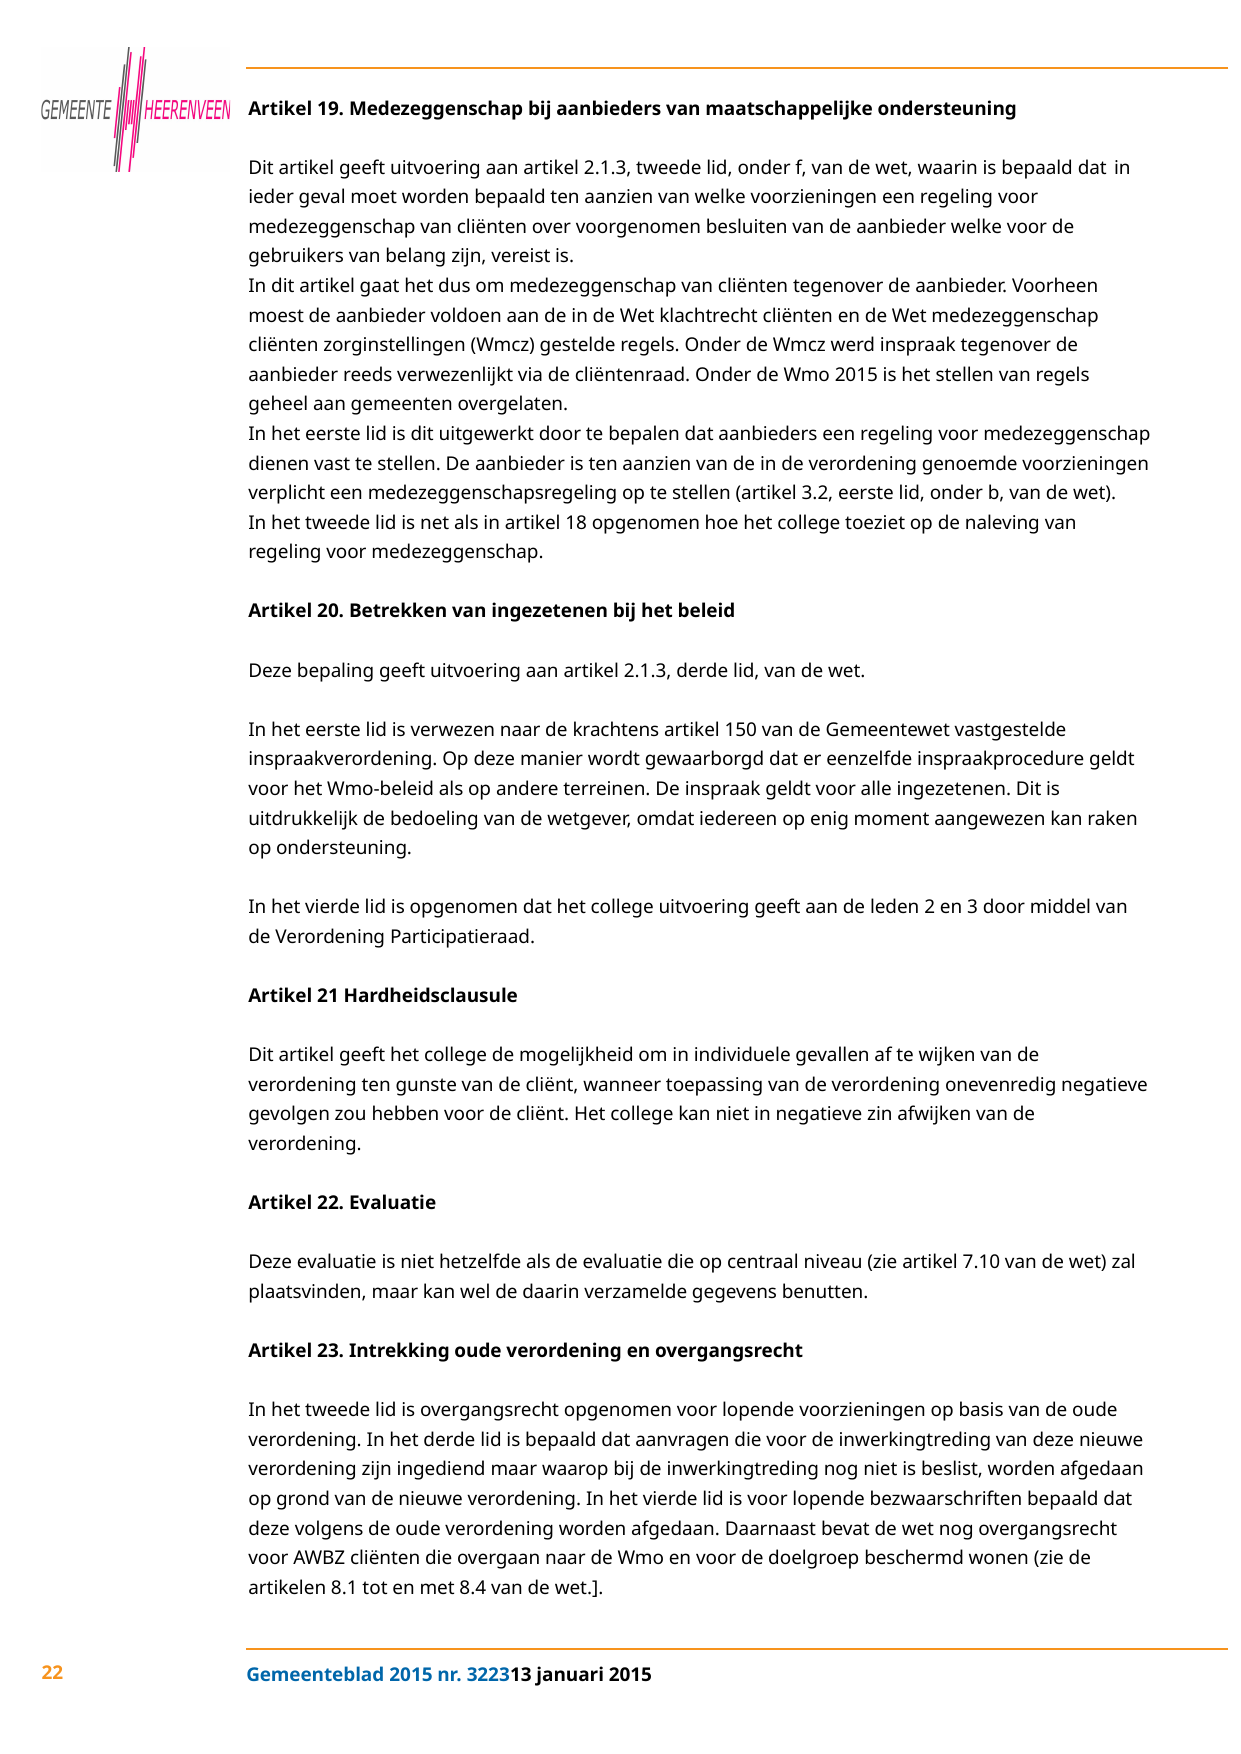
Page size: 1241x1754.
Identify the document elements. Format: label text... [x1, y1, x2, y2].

text In dit artikel gaat het dus om medezeggenschap van cliënten tegenover de aanbieder. Voorheen moest de aanbieder voldoen aan de in de Wet klachtrecht cliënten en de Wet medezeggenschap cliënten zorginstellingen (Wmcz) gestelde regels. Onder de Wmcz werd inspraak tegenover de aanbieder reeds verwezenlijkt via de cliëntenraad. Onder de Wmo 2015 is het stellen van regels geheel aan gemeenten overgelaten. [248, 272, 1152, 416]
text In het vierde lid is opgenomen dat het college uitvoering geeft aan de leden 2 en 3 door middel van de Verordening Participatieraad. [248, 893, 1152, 949]
text In het tweede lid is net als in artikel 18 opgenomen hoe het college toeziet op de naleving van regeling voor medezeggenschap. [248, 509, 1152, 564]
text Artikel 20. Betrekken van ingezetenen bij het beleid [248, 598, 1152, 623]
text Deze bepaling geeft uitvoering aan artikel 2.1.3, derde lid, van de wet. [248, 657, 1152, 683]
text Artikel 21 Hardheidsclausule [248, 982, 1152, 1008]
text Dit artikel geeft uitvoering aan artikel 2.1.3, tweede lid, onder f, van de wet, waarin is bepaald dat in ieder geval moet worden bepaald ten aanzien van welke voorzieningen een regeling voor medezeggenschap van cliënten over voorgenomen besluiten van de aanbieder welke voor de gebruikers van belang zijn, vereist is. [248, 154, 1152, 268]
picture [41, 47, 231, 172]
text In het tweede lid is overgangsrecht opgenomen voor lopende voorzieningen op basis van de oude verordening. In het derde lid is bepaald dat aanvragen die voor de inwerkingtreding van deze nieuwe verordening zijn ingediend maar waarop bij de inwerkingtreding nog niet is beslist, worden afgedaan op grond van de nieuwe verordening. In het vierde lid is voor lopende bezwaarschriften bepaald dat deze volgens de oude verordening worden afgedaan. Daarnaast bevat de wet nog overgangsrecht voor AWBZ cliënten die overgaan naar de Wmo en voor de doelgroep beschermd wonen (zie de artikelen 8.1 tot en met 8.4 van de wet.]. [248, 1396, 1152, 1600]
text In het eerste lid is verwezen naar de krachtens artikel 150 van de Gemeentewet vastgestelde inspraakverordening. Op deze manier wordt gewaarborgd dat er eenzelfde inspraakprocedure geldt voor het Wmo-beleid als op andere terreinen. De inspraak geldt voor alle ingezetenen. Dit is uitdrukkelijk de bedoeling van de wetgever, omdat iedereen op enig moment aangewezen kan raken op ondersteuning. [248, 716, 1152, 860]
text In het eerste lid is dit uitgewerkt door te bepalen dat aanbieders een regeling voor medezeggenschap dienen vast te stellen. De aanbieder is ten aanzien van de in de verordening genoemde voorzieningen verplicht een medezeggenschapsregeling op te stellen (artikel 3.2, eerste lid, onder b, van de wet). [248, 420, 1152, 505]
text Artikel 19. Medezeggenschap bij aanbieders van maatschappelijke ondersteuning [248, 95, 1152, 121]
text Artikel 23. Intrekking oude verordening en overgangsrecht [248, 1337, 1152, 1363]
text Dit artikel geeft het college de mogelijkheid om in individuele gevallen af te wijken van de verordening ten gunste van de cliënt, wanneer toepassing van de verordening onevenredig negatieve gevolgen zou hebben voor de cliënt. Het college kan niet in negatieve zin afwijken van de verordening. [248, 1041, 1152, 1156]
text Deze evaluatie is niet hetzelfde als de evaluatie die op centraal niveau (zie artikel 7.10 van de wet) zal plaatsvinden, maar kan wel de daarin verzamelde gegevens benutten. [248, 1248, 1152, 1304]
text Artikel 22. Evaluatie [248, 1189, 1152, 1215]
